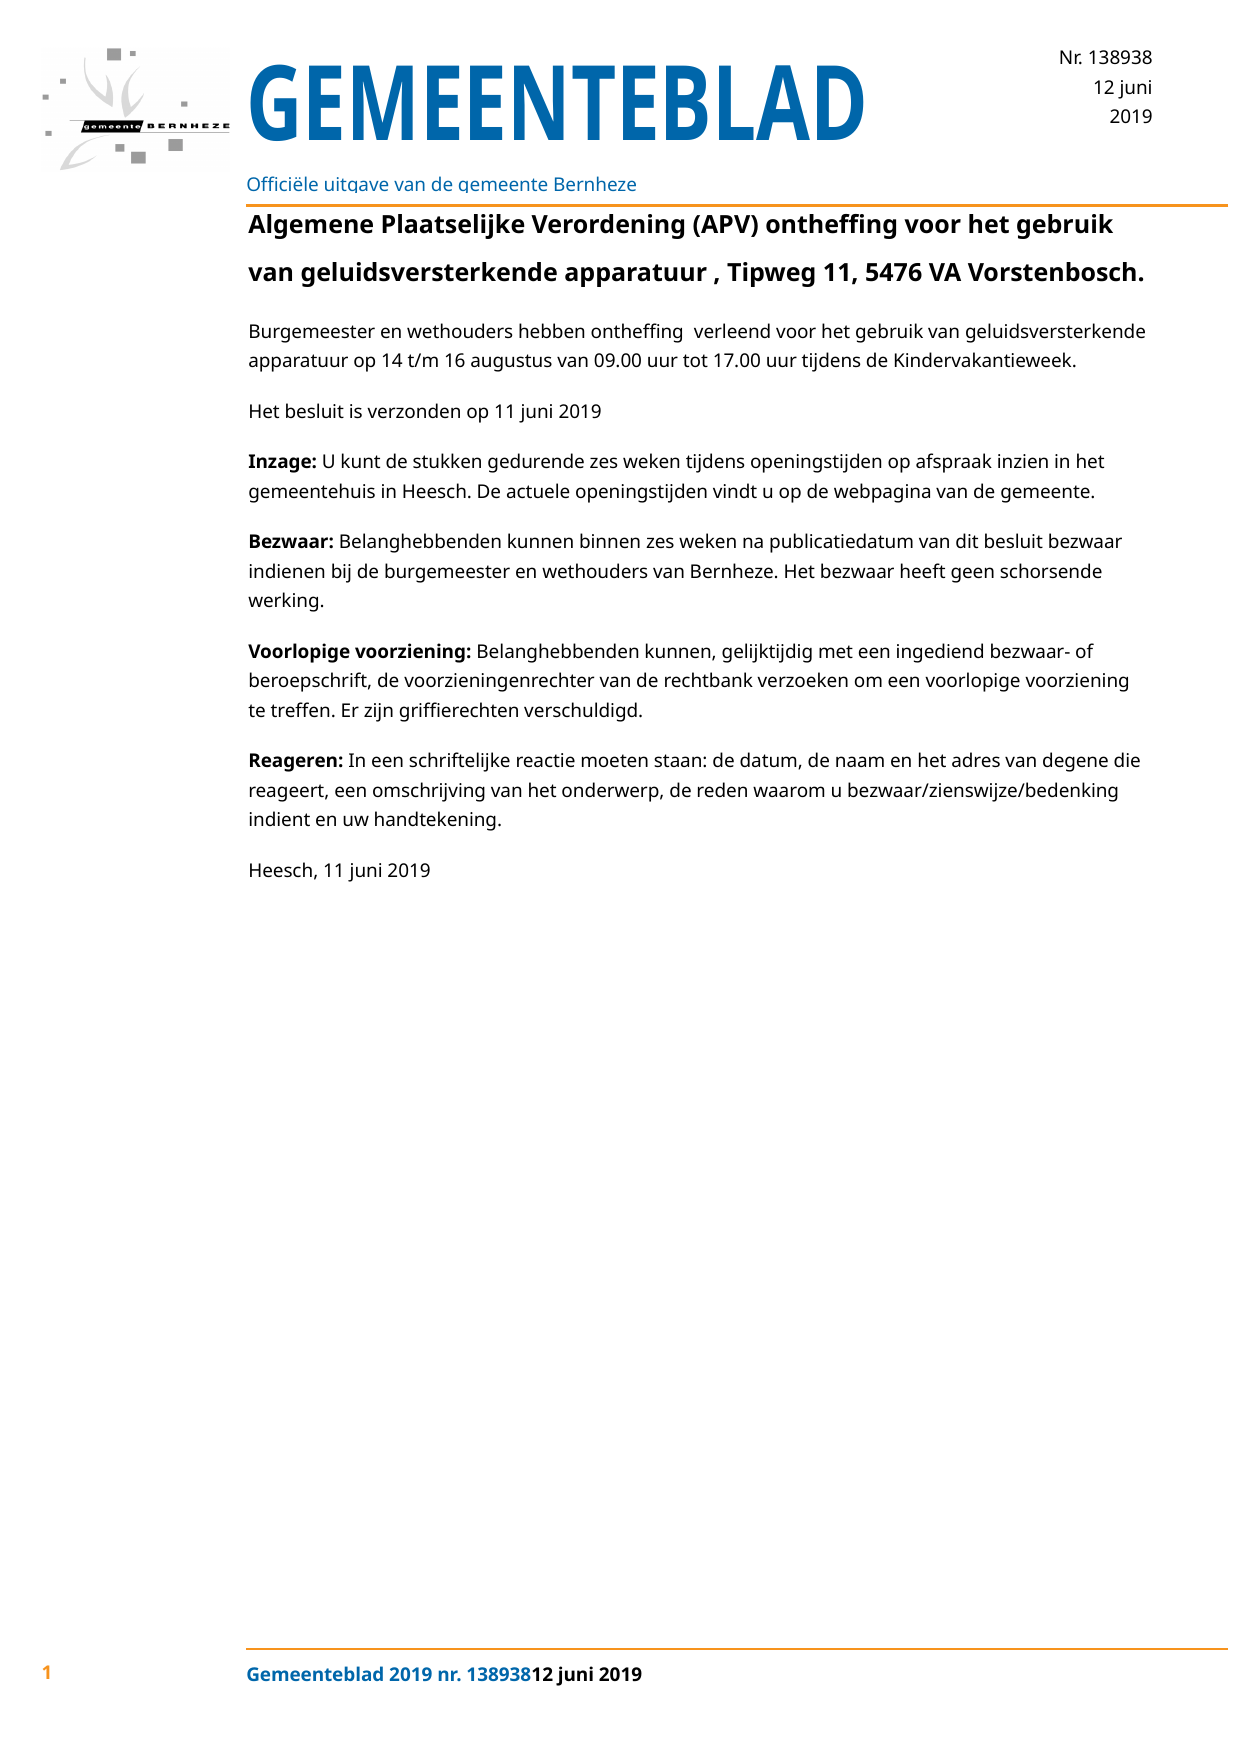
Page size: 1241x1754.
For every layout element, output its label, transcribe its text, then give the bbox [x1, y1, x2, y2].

text Algemene Plaatselijke Verordening (APV) ontheffing voor het gebruik van geluidsversterkende apparatuur , Tipweg 11, 5476 VA Vorstenbosch. [248, 207, 1152, 288]
text Heesch, 11 juni 2019 [248, 857, 1152, 883]
text Burgemeester en wethouders hebben ontheffing verleend voor het gebruik van geluidsversterkende apparatuur op 14 t/m 16 augustus van 09.00 uur tot 17.00 uur tijdens de Kindervakantieweek. [248, 318, 1152, 373]
text Bezwaar: Belanghebbenden kunnen binnen zes weken na publicatiedatum van dit besluit bezwaar indienen bij de burgemeester en wethouders van Bernheze. Het bezwaar heeft geen schorsende werking. [248, 528, 1152, 613]
text Voorlopige voorziening: Belanghebbenden kunnen, gelijktijdig met een ingediend bezwaar- of beroepschrift, de voorzieningenrechter van de rechtbank verzoeken om een voorlopige voorziening te treffen. Er zijn griffierechten verschuldigd. [248, 638, 1152, 723]
text Inzage: U kunt de stukken gedurende zes weken tijdens openingstijden op afspraak inzien in het gemeentehuis in Heesch. De actuele openingstijden vindt u op de webpagina van de gemeente. [248, 448, 1152, 504]
text Het besluit is verzonden op 11 juni 2019 [248, 398, 1152, 424]
text Reageren: In een schriftelijke reactie moeten staan: de datum, de naam en het adres van degene die reageert, een omschrijving van het onderwerp, de reden waarom u bezwaar/zienswijze/bedenking indient en uw handtekening. [248, 747, 1152, 832]
picture [41, 47, 231, 172]
